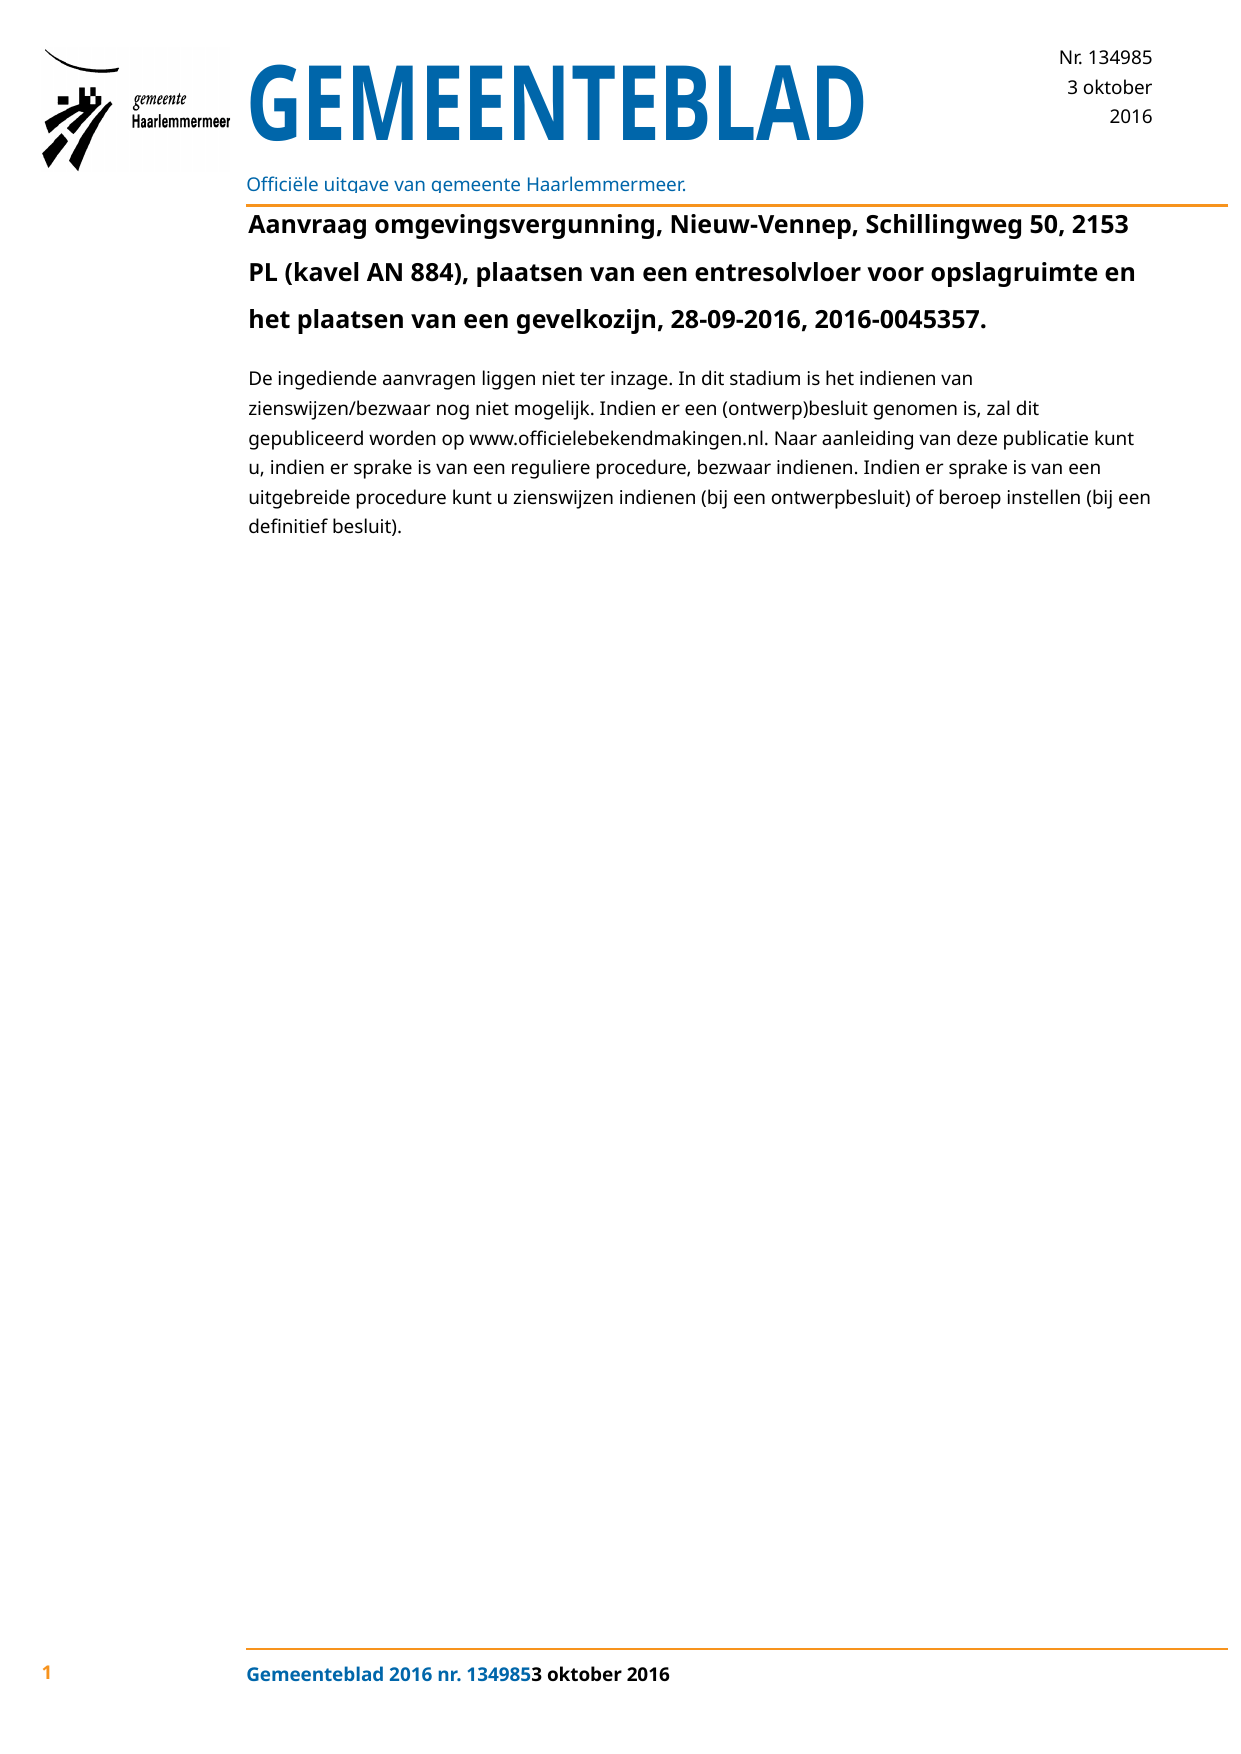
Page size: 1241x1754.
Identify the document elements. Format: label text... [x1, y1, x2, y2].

text De ingediende aanvragen liggen niet ter inzage. In dit stadium is het indienen van zienswijzen/bezwaar nog niet mogelijk. Indien er een (ontwerp)besluit genomen is, zal dit gepubliceerd worden op www.officielebekendmakingen.nl. Naar aanleiding van deze publicatie kunt u, indien er sprake is van een reguliere procedure, bezwaar indienen. Indien er sprake is van een uitgebreide procedure kunt u zienswijzen indienen (bij een ontwerpbesluit) of beroep instellen (bij een definitief besluit). [248, 366, 1152, 539]
picture [41, 47, 231, 172]
text Aanvraag omgevingsvergunning, Nieuw-Vennep, Schillingweg 50, 2153 PL (kavel AN 884), plaatsen van een entresolvloer voor opslagruimte en het plaatsen van een gevelkozijn, 28-09-2016, 2016-0045357. [248, 207, 1152, 336]
